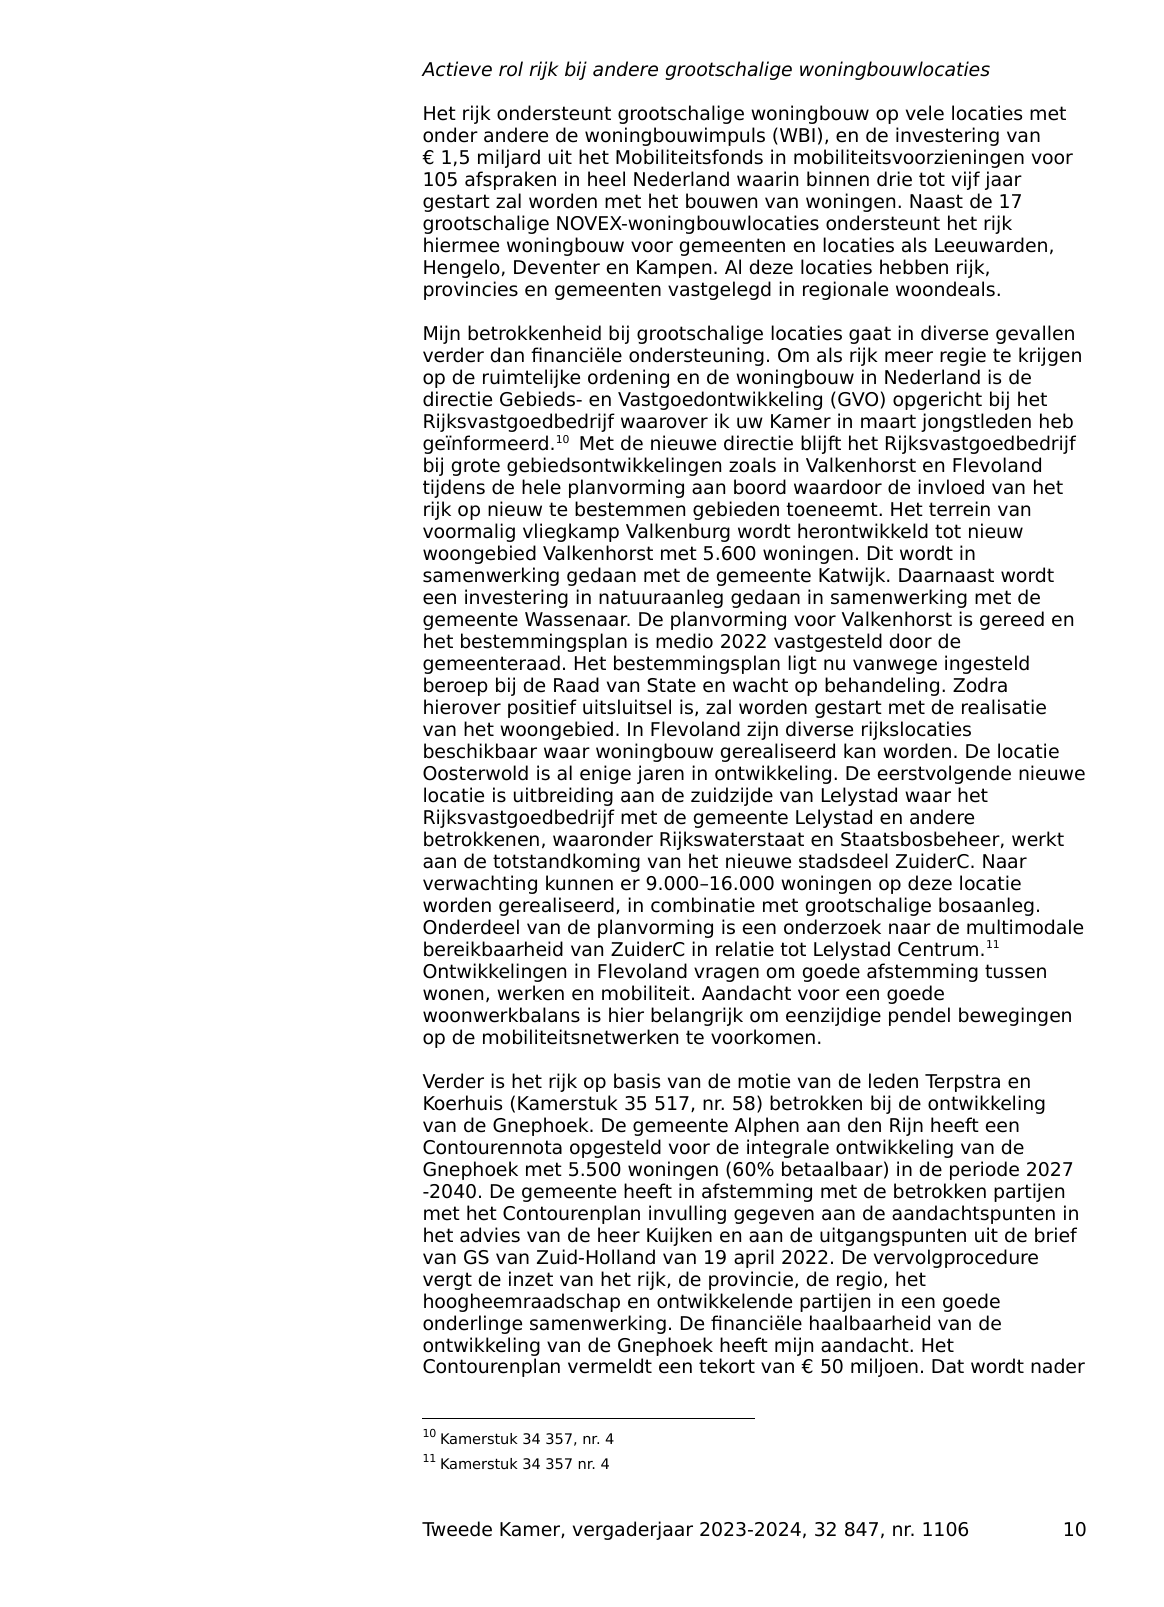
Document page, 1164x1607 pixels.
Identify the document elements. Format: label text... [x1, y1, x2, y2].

text Kamerstuk 34 357 nr. 4 [422, 1452, 1087, 1474]
text Ontwikkelingen in Flevoland vragen om goede afstemming tussen wonen, werken en mobiliteit. Aandacht voor een goede woonwerkbalans is hier belangrijk om eenzijdige pendel bewegingen op de mobiliteitsnetwerken te voorkomen. [422, 961, 1087, 1048]
text Mijn betrokkenheid bij grootschalige locaties gaat in diverse gevallen verder dan financiële ondersteuning. Om als rijk meer regie te krijgen op de ruimtelijke ordening en de woningbouw in Nederland is de directie Gebieds- en Vastgoedontwikkeling (GVO) opgericht bij het Rijksvastgoedbedrijf waarover ik uw Kamer in maart jongstleden heb geïnformeerd. Met de nieuwe directie blijft het Rijksvastgoedbedrijf bij grote gebiedsontwikkelingen zoals in Valkenhorst en Flevoland tijdens de hele planvorming aan boord waardoor de invloed van het rijk op nieuw te bestemmen gebieden toeneemt. Het terrein van voormalig vliegkamp Valkenburg wordt herontwikkeld tot nieuw woongebied Valkenhorst met 5.600 woningen. Dit wordt in samenwerking gedaan met de gemeente Katwijk. Daarnaast wordt een investering in natuuraanleg gedaan in samenwerking met de gemeente Wassenaar. De planvorming voor Valkenhorst is gereed en het bestemmingsplan is medio 2022 vastgesteld door de gemeenteraad. Het bestemmingsplan ligt nu vanwege ingesteld beroep bij de Raad van State en wacht op behandeling. Zodra hierover positief uitsluitsel is, zal worden gestart met de realisatie van het woongebied. In Flevoland zijn diverse rijkslocaties beschikbaar waar woningbouw gerealiseerd kan worden. De locatie Oosterwold is al enige jaren in ontwikkeling. De eerstvolgende nieuwe locatie is uitbreiding aan de zuidzijde van Lelystad waar het Rijksvastgoedbedrijf met de gemeente Lelystad en andere betrokkenen, waaronder Rijkswaterstaat en Staatsbosbeheer, werkt aan de totstandkoming van het nieuwe stadsdeel ZuiderC. Naar verwachting kunnen er 9.000–16.000 woningen op deze locatie worden gerealiseerd, in combinatie met grootschalige bosaanleg. Onderdeel van de planvorming is een onderzoek naar de multimodale bereikbaarheid van ZuiderC in relatie tot Lelystad Centrum. [422, 323, 1087, 961]
text Kamerstuk 34 357, nr. 4 [422, 1427, 1087, 1449]
subtitle Actieve rol rijk bij andere grootschalige woningbouwlocaties [422, 59, 1087, 81]
text Het rijk ondersteunt grootschalige woningbouw op vele locaties met onder andere de woningbouwimpuls (WBI), en de investering van € 1,5 miljard uit het Mobiliteitsfonds in mobiliteitsvoorzieningen voor 105 afspraken in heel Nederland waarin binnen drie tot vijf jaar gestart zal worden met het bouwen van woningen. Naast de 17 grootschalige NOVEX-woningbouwlocaties ondersteunt het rijk hiermee woningbouw voor gemeenten en locaties als Leeuwarden, Hengelo, Deventer en Kampen. Al deze locaties hebben rijk, provincies en gemeenten vastgelegd in regionale woondeals. [422, 103, 1087, 301]
text Verder is het rijk op basis van de motie van de leden Terpstra en Koerhuis (Kamerstuk 35 517, nr. 58) betrokken bij de ontwikkeling van de Gnephoek. De gemeente Alphen aan den Rijn heeft een Contourennota opgesteld voor de integrale ontwikkeling van de Gnephoek met 5.500 woningen (60% betaalbaar) in de periode 2027 -2040. De gemeente heeft in afstemming met de betrokken partijen met het Contourenplan invulling gegeven aan de aandachtspunten in het advies van de heer Kuijken en aan de uitgangspunten uit de brief van GS van Zuid-Holland van 19 april 2022. De vervolgprocedure vergt de inzet van het rijk, de provincie, de regio, het hoogheemraadschap en ontwikkelende partijen in een goede onderlinge samenwerking. De financiële haalbaarheid van de ontwikkeling van de Gnephoek heeft mijn aandacht. Het Contourenplan vermeldt een tekort van € 50 miljoen. Dat wordt nader [422, 1071, 1087, 1378]
